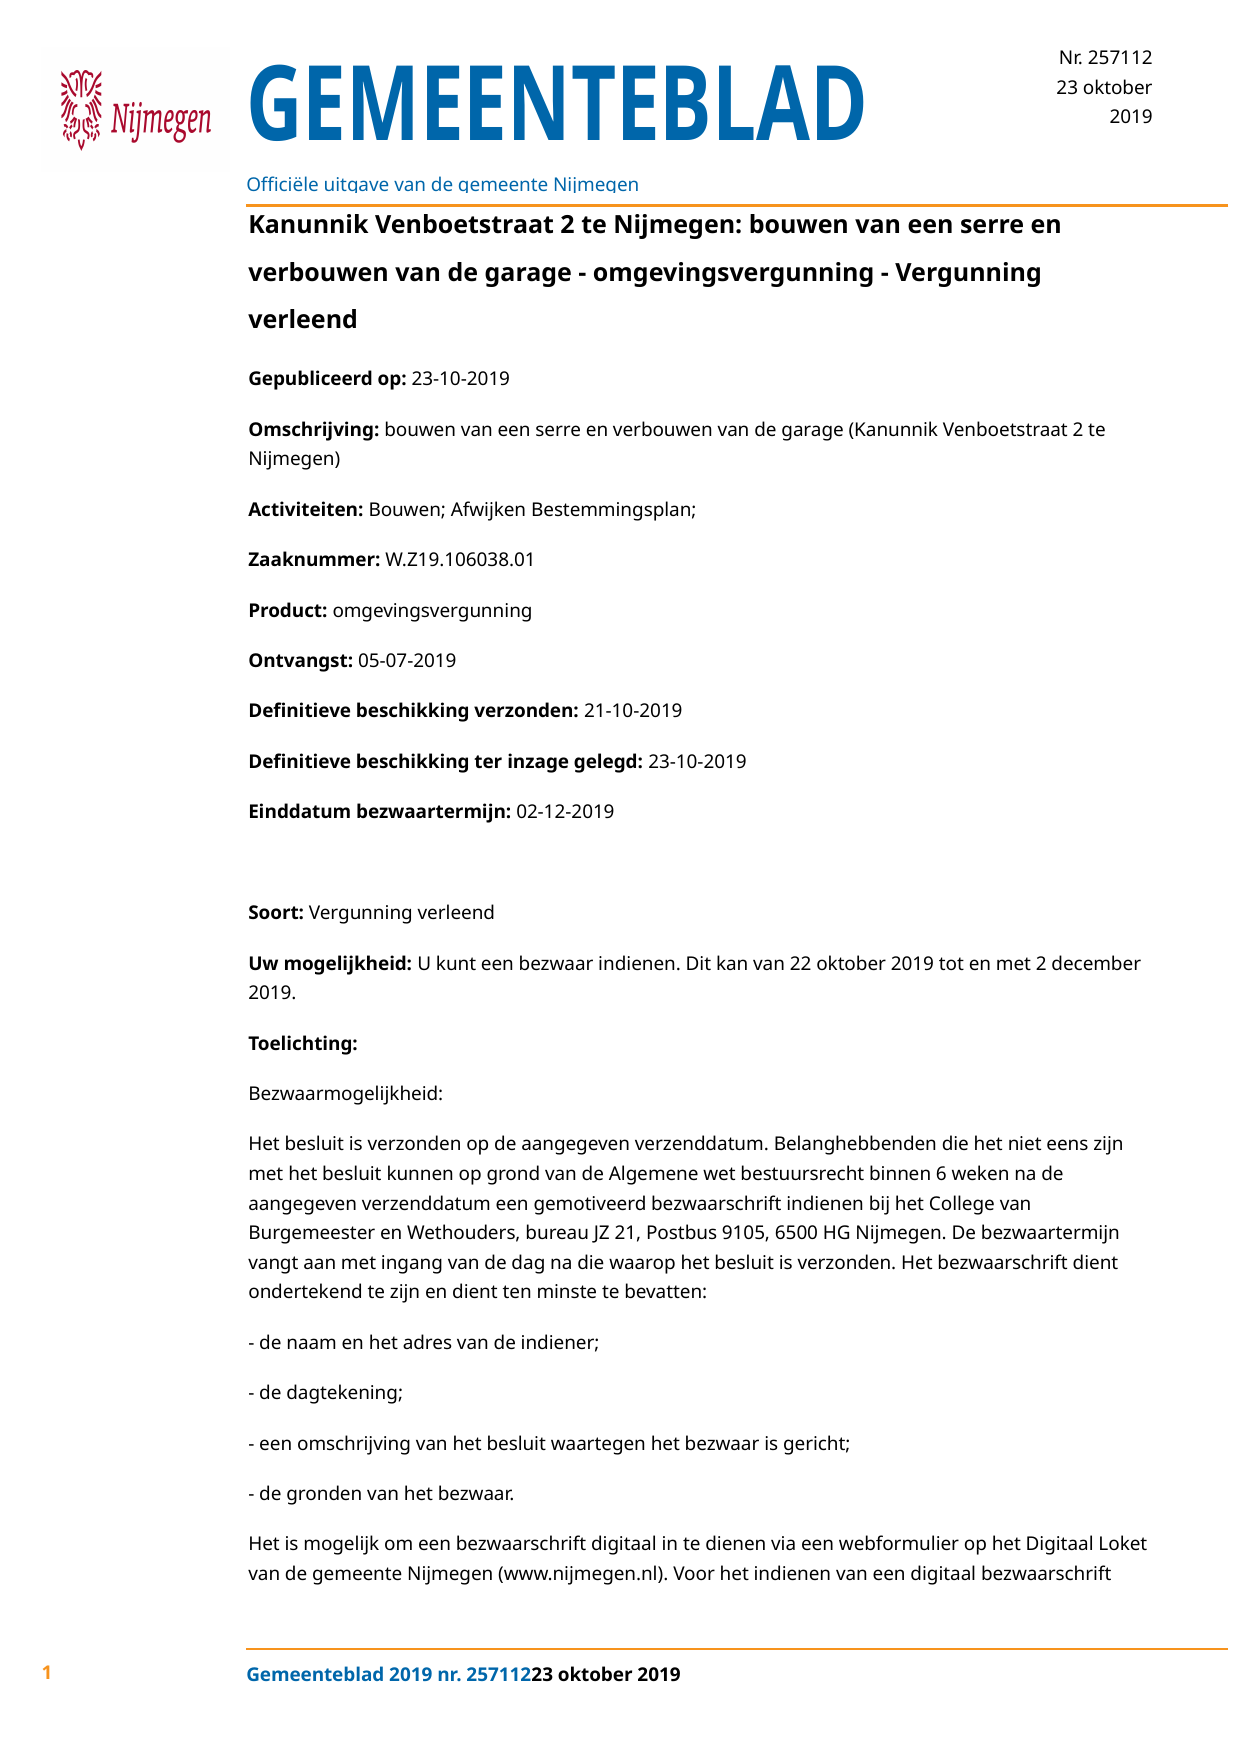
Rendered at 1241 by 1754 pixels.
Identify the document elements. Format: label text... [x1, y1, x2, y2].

text Het is mogelijk om een bezwaarschrift digitaal in te dienen via een webformulier op het Digitaal Loket van de gemeente Nijmegen (www.nijmegen.nl). Voor het indienen van een digitaal bezwaarschrift [248, 1531, 1152, 1586]
text Definitieve beschikking verzonden: 21-10-2019 [248, 698, 1152, 723]
text Bezwaarmogelijkheid: [248, 1080, 1152, 1106]
text Omschrijving: bouwen van een serre en verbouwen van de garage (Kanunnik Venboetstraat 2 te Nijmegen) [248, 416, 1152, 471]
text Ontvangst: 05-07-2019 [248, 647, 1152, 673]
text Het besluit is verzonden op de aangegeven verzenddatum. Belanghebbenden die het niet eens zijn met het besluit kunnen op grond van de Algemene wet bestuursrecht binnen 6 weken na de aangegeven verzenddatum een gemotiveerd bezwaarschrift indienen bij het College van Burgemeester en Wethouders, bureau JZ 21, Postbus 9105, 6500 HG Nijmegen. De bezwaartermijn vangt aan met ingang van de dag na die waarop het besluit is verzonden. Het bezwaarschrift dient ondertekend te zijn en dient ten minste te bevatten: [248, 1131, 1152, 1304]
text Soort: Vergunning verleend [248, 899, 1152, 925]
text Toelichting: [248, 1030, 1152, 1055]
text Uw mogelijkheid: U kunt een bezwaar indienen. Dit kan van 22 oktober 2019 tot en met 2 december 2019. [248, 950, 1152, 1005]
text - de dagtekening; [248, 1379, 1152, 1405]
text Kanunnik Venboetstraat 2 te Nijmegen: bouwen van een serre en verbouwen van de garage - omgevingsvergunning - Vergunning verleend [248, 207, 1152, 336]
text Product: omgevingsvergunning [248, 597, 1152, 622]
text Gepubliceerd op: 23-10-2019 [248, 366, 1152, 391]
text Activiteiten: Bouwen; Afwijken Bestemmingsplan; [248, 496, 1152, 522]
picture [41, 47, 231, 172]
text Einddatum bezwaartermijn: 02-12-2019 [248, 798, 1152, 824]
text - de gronden van het bezwaar. [248, 1480, 1152, 1506]
text - een omschrijving van het besluit waartegen het bezwaar is gericht; [248, 1430, 1152, 1455]
text Definitieve beschikking ter inzage gelegd: 23-10-2019 [248, 748, 1152, 774]
text - de naam en het adres van de indiener; [248, 1329, 1152, 1354]
text Zaaknummer: W.Z19.106038.01 [248, 546, 1152, 572]
